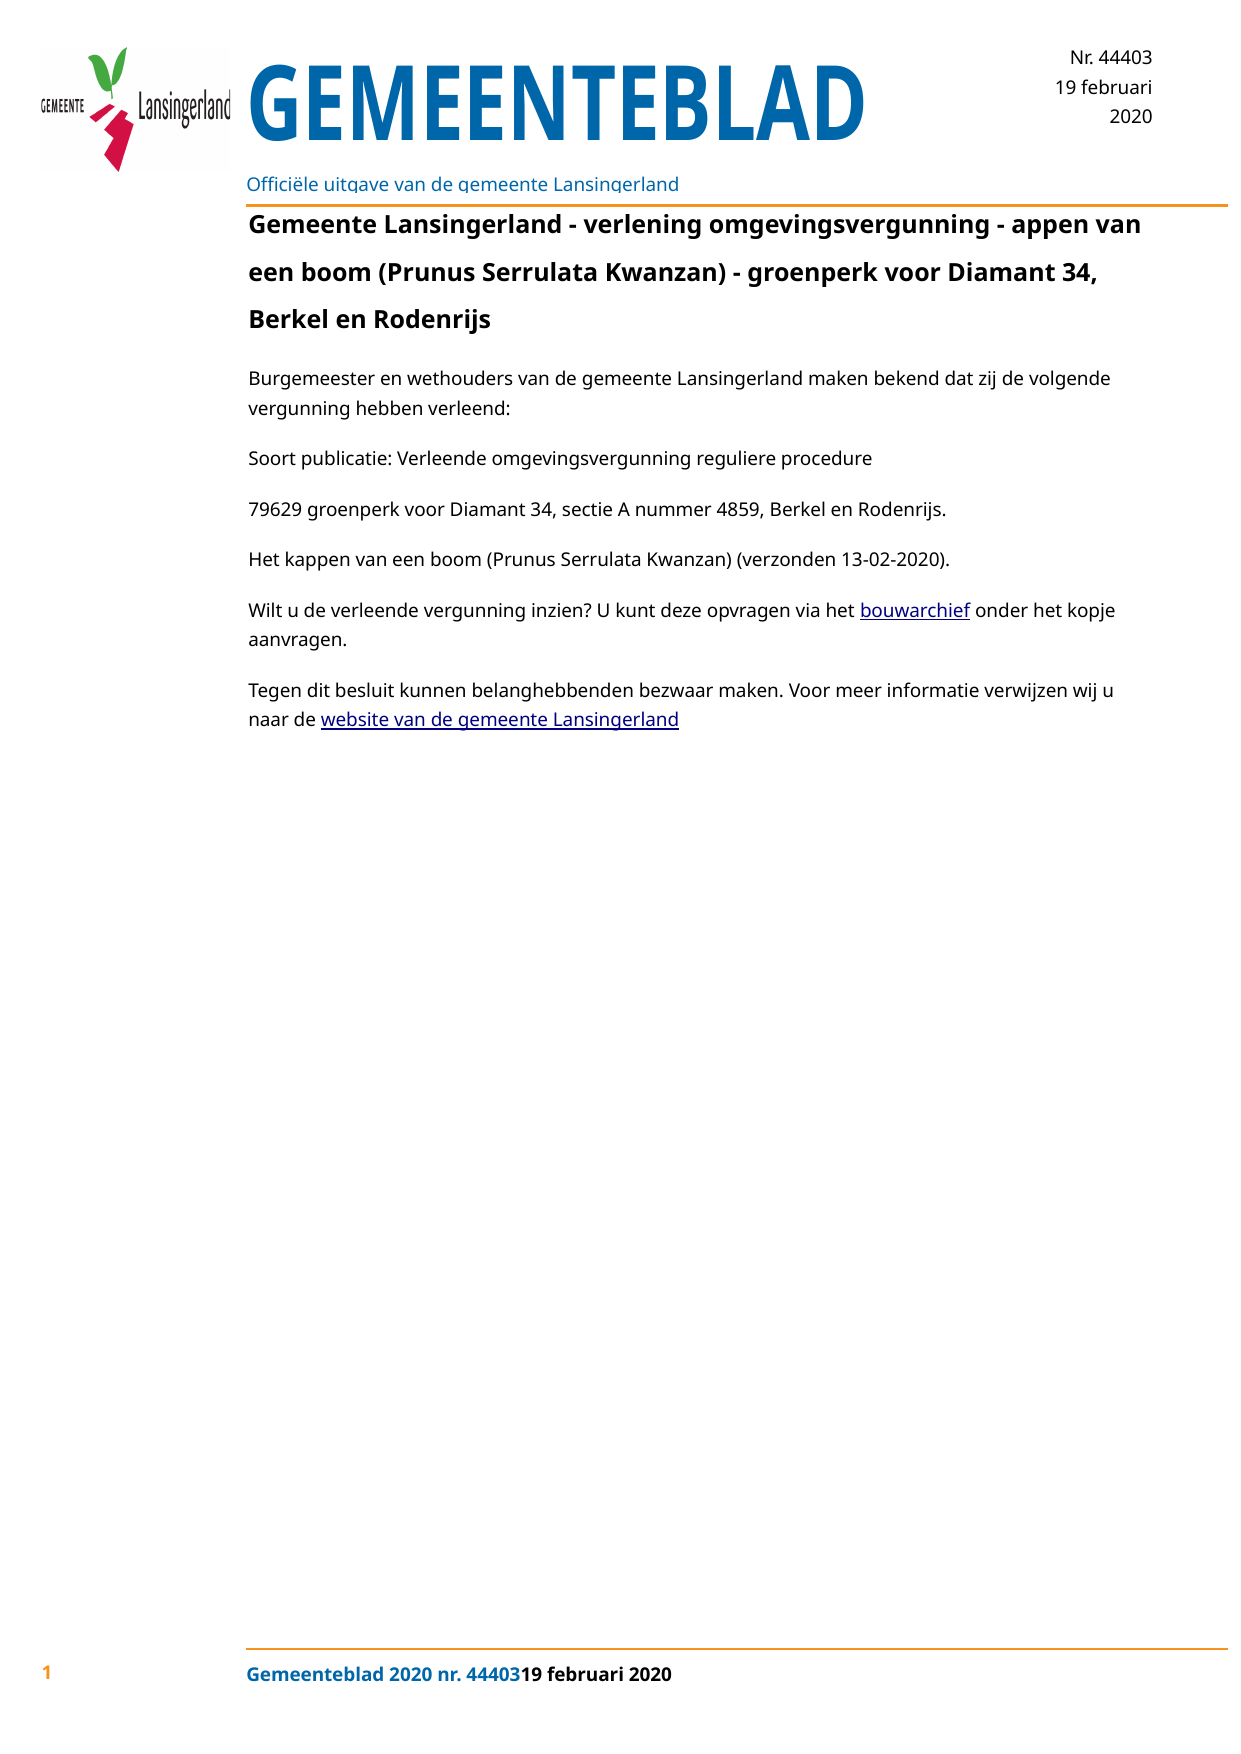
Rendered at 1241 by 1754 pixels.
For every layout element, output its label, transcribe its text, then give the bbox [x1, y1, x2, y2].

picture [41, 47, 231, 172]
text Het kappen van een boom (Prunus Serrulata Kwanzan) (verzonden 13-02-2020). [248, 546, 1152, 572]
text Soort publicatie: Verleende omgevingsvergunning reguliere procedure [248, 446, 1152, 471]
text Gemeente Lansingerland - verlening omgevingsvergunning - appen van een boom (Prunus Serrulata Kwanzan) - groenperk voor Diamant 34, Berkel en Rodenrijs [248, 207, 1152, 336]
text Wilt u de verleende vergunning inzien? U kunt deze opvragen via het bouwarchief onder het kopje aanvragen. [248, 597, 1152, 652]
text 79629 groenperk voor Diamant 34, sectie A nummer 4859, Berkel en Rodenrijs. [248, 496, 1152, 522]
text Burgemeester en wethouders van de gemeente Lansingerland maken bekend dat zij de volgende vergunning hebben verleend: [248, 366, 1152, 421]
text Tegen dit besluit kunnen belanghebbenden bezwaar maken. Voor meer informatie verwijzen wij u naar de website van de gemeente Lansingerland [248, 677, 1152, 732]
